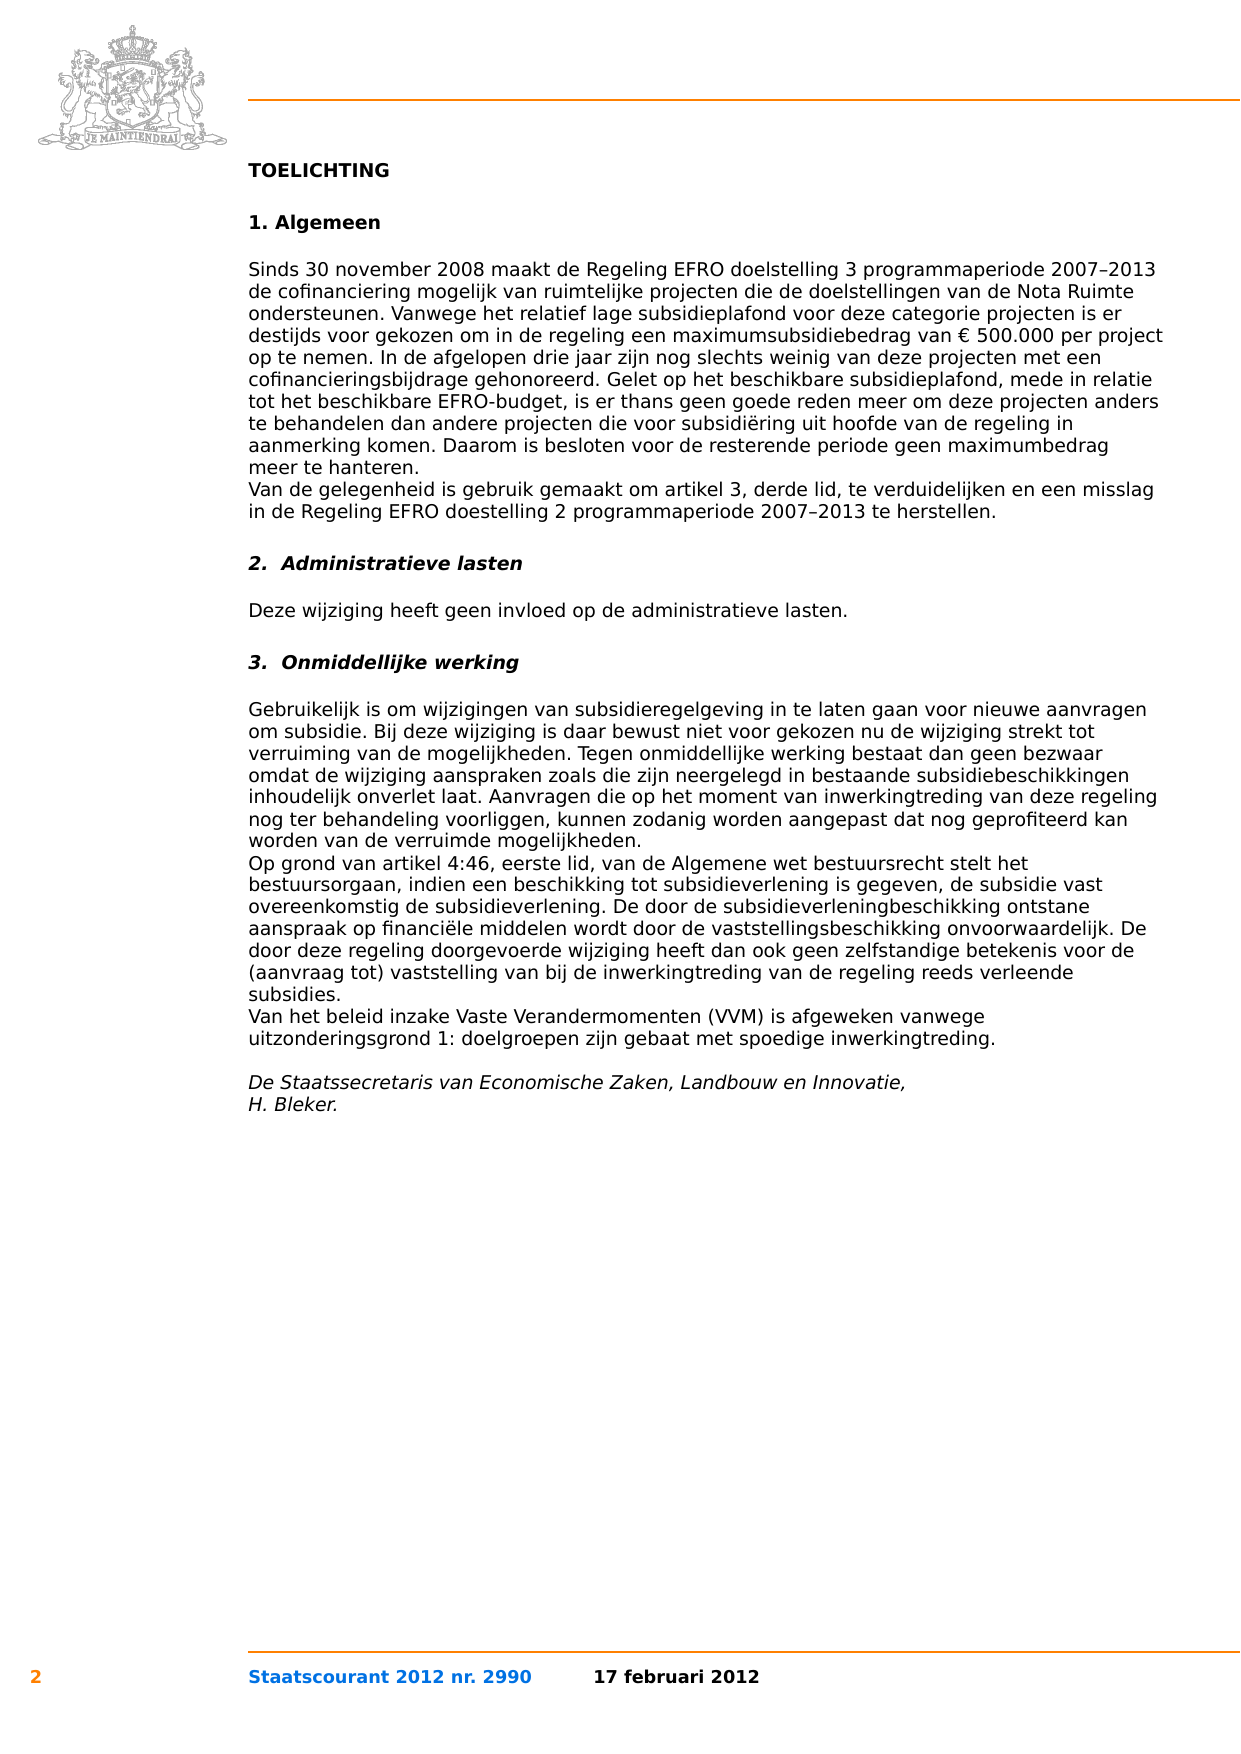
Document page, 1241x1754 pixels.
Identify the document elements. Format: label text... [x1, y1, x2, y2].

text Van het beleid inzake Vaste Verandermomenten (VVM) is afgeweken vanwege uitzonderingsgrond 1: doelgroepen zijn gebaat met spoedige inwerkingtreding. [248, 1006, 1163, 1050]
subtitle 1. Algemeen [248, 212, 1163, 234]
text Sinds 30 november 2008 maakt de Regeling EFRO doelstelling 3 programmaperiode 2007–2013 de cofinanciering mogelijk van ruimtelijke projecten die de doelstellingen van de Nota Ruimte ondersteunen. Vanwege het relatief lage subsidieplafond voor deze categorie projecten is er destijds voor gekozen om in de regeling een maximumsubsidiebedrag van € 500.000 per project op te nemen. In de afgelopen drie jaar zijn nog slechts weinig van deze projecten met een cofinancieringsbijdrage gehonoreerd. Gelet op het beschikbare subsidieplafond, mede in relatie tot het beschikbare EFRO-budget, is er thans geen goede reden meer om deze projecten anders te behandelen dan andere projecten die voor subsidiëring uit hoofde van de regeling in aanmerking komen. Daarom is besloten voor de resterende periode geen maximumbedrag meer te hanteren. [248, 259, 1163, 479]
subtitle 3. Onmiddellijke werking [248, 652, 1163, 673]
subtitle TOELICHTING [248, 160, 1163, 182]
text Gebruikelijk is om wijzigingen van subsidieregelgeving in te laten gaan voor nieuwe aanvragen om subsidie. Bij deze wijziging is daar bewust niet voor gekozen nu de wijziging strekt tot verruiming van de mogelijkheden. Tegen onmiddellijke werking bestaat dan geen bezwaar omdat de wijziging aanspraken zoals die zijn neergelegd in bestaande subsidiebeschikkingen inhoudelijk onverlet laat. Aanvragen die op het moment van inwerkingtreding van deze regeling nog ter behandeling voorliggen, kunnen zodanig worden aangepast dat nog geprofiteerd kan worden van de verruimde mogelijkheden. [248, 698, 1163, 852]
text De Staatssecretaris van Economische Zaken, Landbouw en Innovatie, H. Bleker. [248, 1072, 1163, 1116]
text Op grond van artikel 4:46, eerste lid, van de Algemene wet bestuursrecht stelt het bestuursorgaan, indien een beschikking tot subsidieverlening is gegeven, de subsidie vast overeenkomstig de subsidieverlening. De door de subsidieverleningbeschikking ontstane aanspraak op financiële middelen wordt door de vaststellingsbeschikking onvoorwaardelijk. De door deze regeling doorgevoerde wijziging heeft dan ook geen zelfstandige betekenis voor de (aanvraag tot) vaststelling van bij de inwerkingtreding van de regeling reeds verleende subsidies. [248, 852, 1163, 1006]
subtitle 2. Administratieve lasten [248, 553, 1163, 574]
text Deze wijziging heeft geen invloed op de administratieve lasten. [248, 599, 1163, 622]
text Van de gelegenheid is gebruik gemaakt om artikel 3, derde lid, te verduidelijken en een misslag in de Regeling EFRO doestelling 2 programmaperiode 2007–2013 te herstellen. [248, 479, 1163, 523]
picture [38, 25, 227, 150]
